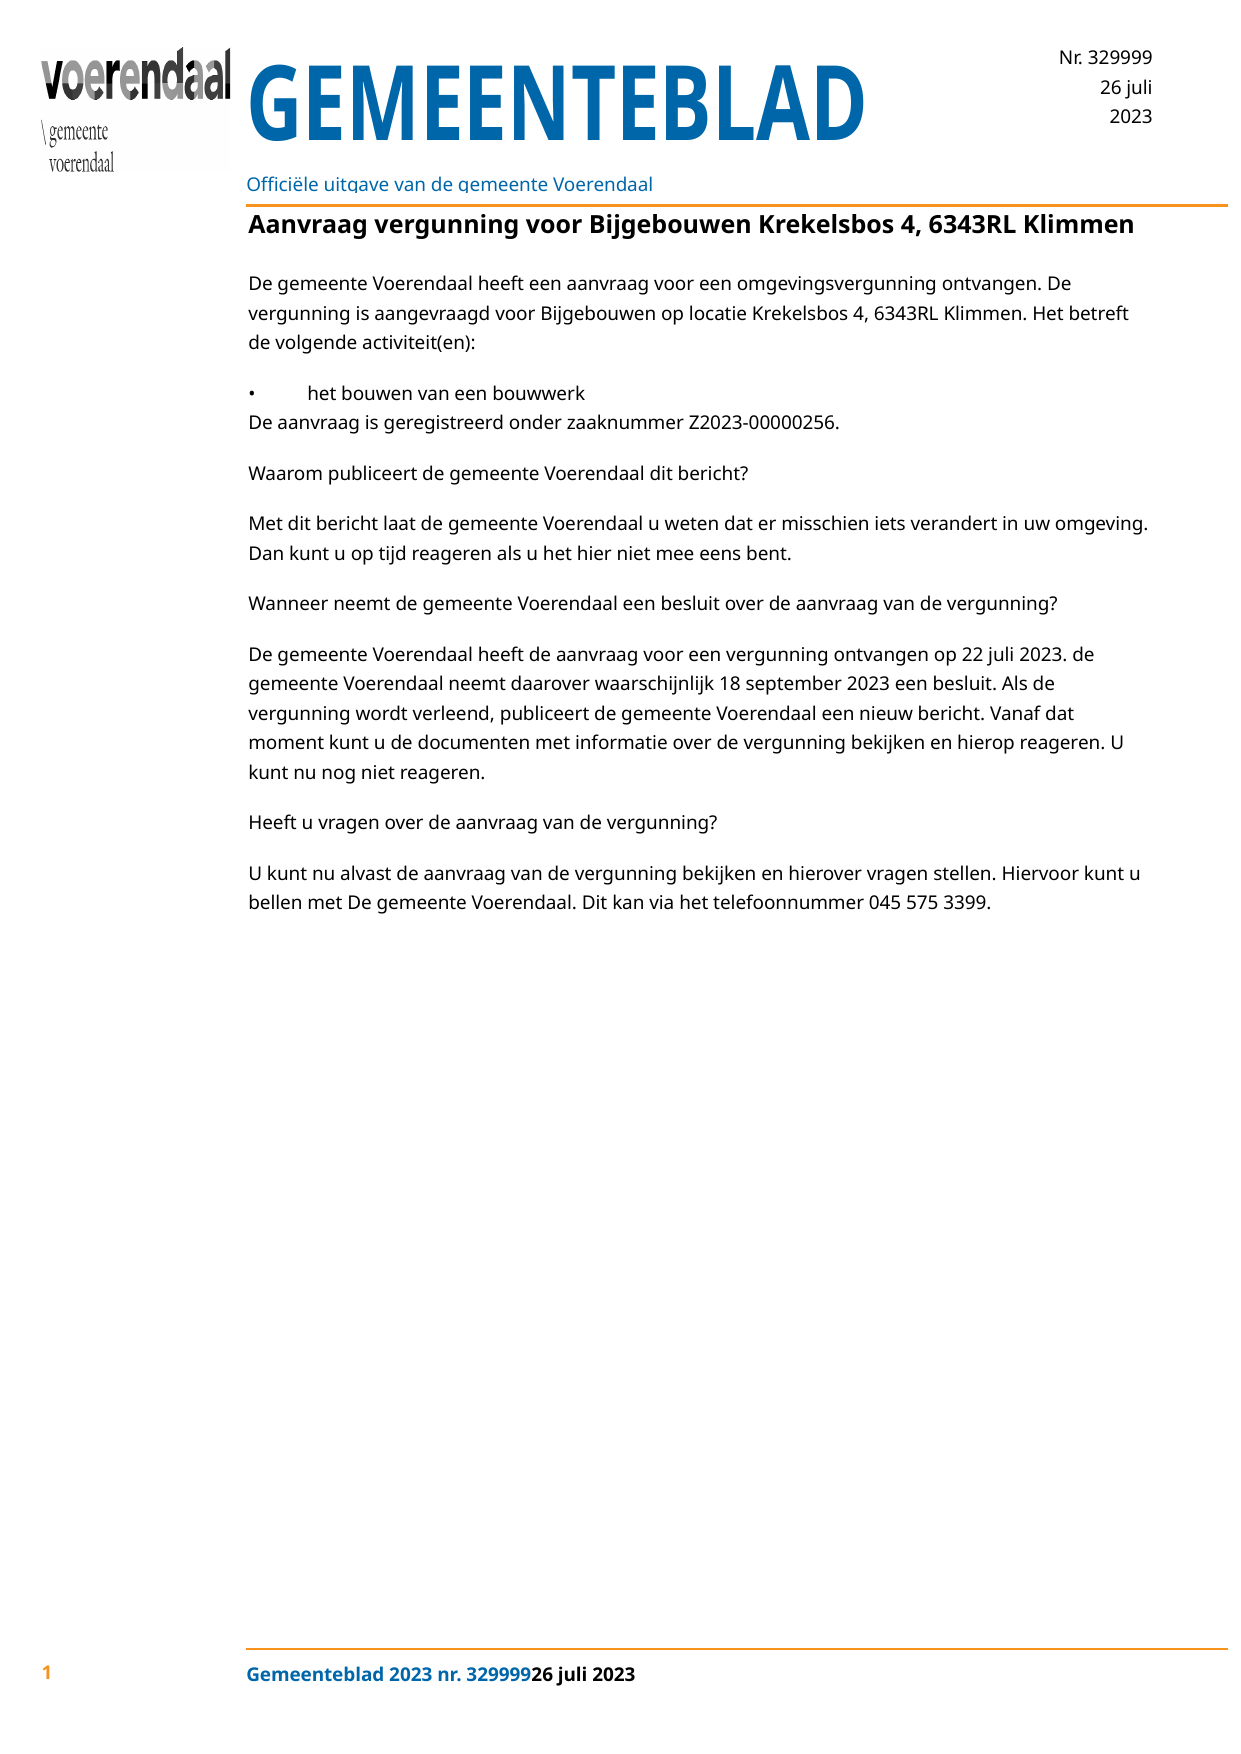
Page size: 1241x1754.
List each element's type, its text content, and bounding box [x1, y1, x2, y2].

text Heeft u vragen over de aanvraag van de vergunning? [248, 809, 1152, 835]
text Met dit bericht laat de gemeente Voerendaal u weten dat er misschien iets verandert in uw omgeving. Dan kunt u op tijd reageren als u het hier niet mee eens bent. [248, 510, 1152, 566]
text De gemeente Voerendaal heeft een aanvraag voor een omgevingsvergunning ontvangen. De vergunning is aangevraagd voor Bijgebouwen op locatie Krekelsbos 4, 6343RL Klimmen. Het betreft de volgende activiteit(en): [248, 270, 1152, 355]
text De aanvraag is geregistreerd onder zaaknummer Z2023-00000256. [248, 409, 1152, 435]
text Aanvraag vergunning voor Bijgebouwen Krekelsbos 4, 6343RL Klimmen [248, 207, 1152, 241]
text De gemeente Voerendaal heeft de aanvraag voor een vergunning ontvangen op 22 juli 2023. de gemeente Voerendaal neemt daarover waarschijnlijk 18 september 2023 een besluit. Als de vergunning wordt verleend, publiceert de gemeente Voerendaal een nieuw bericht. Vanaf dat moment kunt u de documenten met informatie over de vergunning bekijken en hierop reageren. U kunt nu nog niet reageren. [248, 641, 1152, 785]
list het bouwen van een bouwwerk [248, 380, 1152, 406]
text Waarom publiceert de gemeente Voerendaal dit bericht? [248, 460, 1152, 486]
text Wanneer neemt de gemeente Voerendaal een besluit over de aanvraag van de vergunning? [248, 590, 1152, 616]
picture [41, 47, 231, 172]
text U kunt nu alvast de aanvraag van de vergunning bekijken en hierover vragen stellen. Hiervoor kunt u bellen met De gemeente Voerendaal. Dit kan via het telefoonnummer 045 575 3399. [248, 860, 1152, 915]
